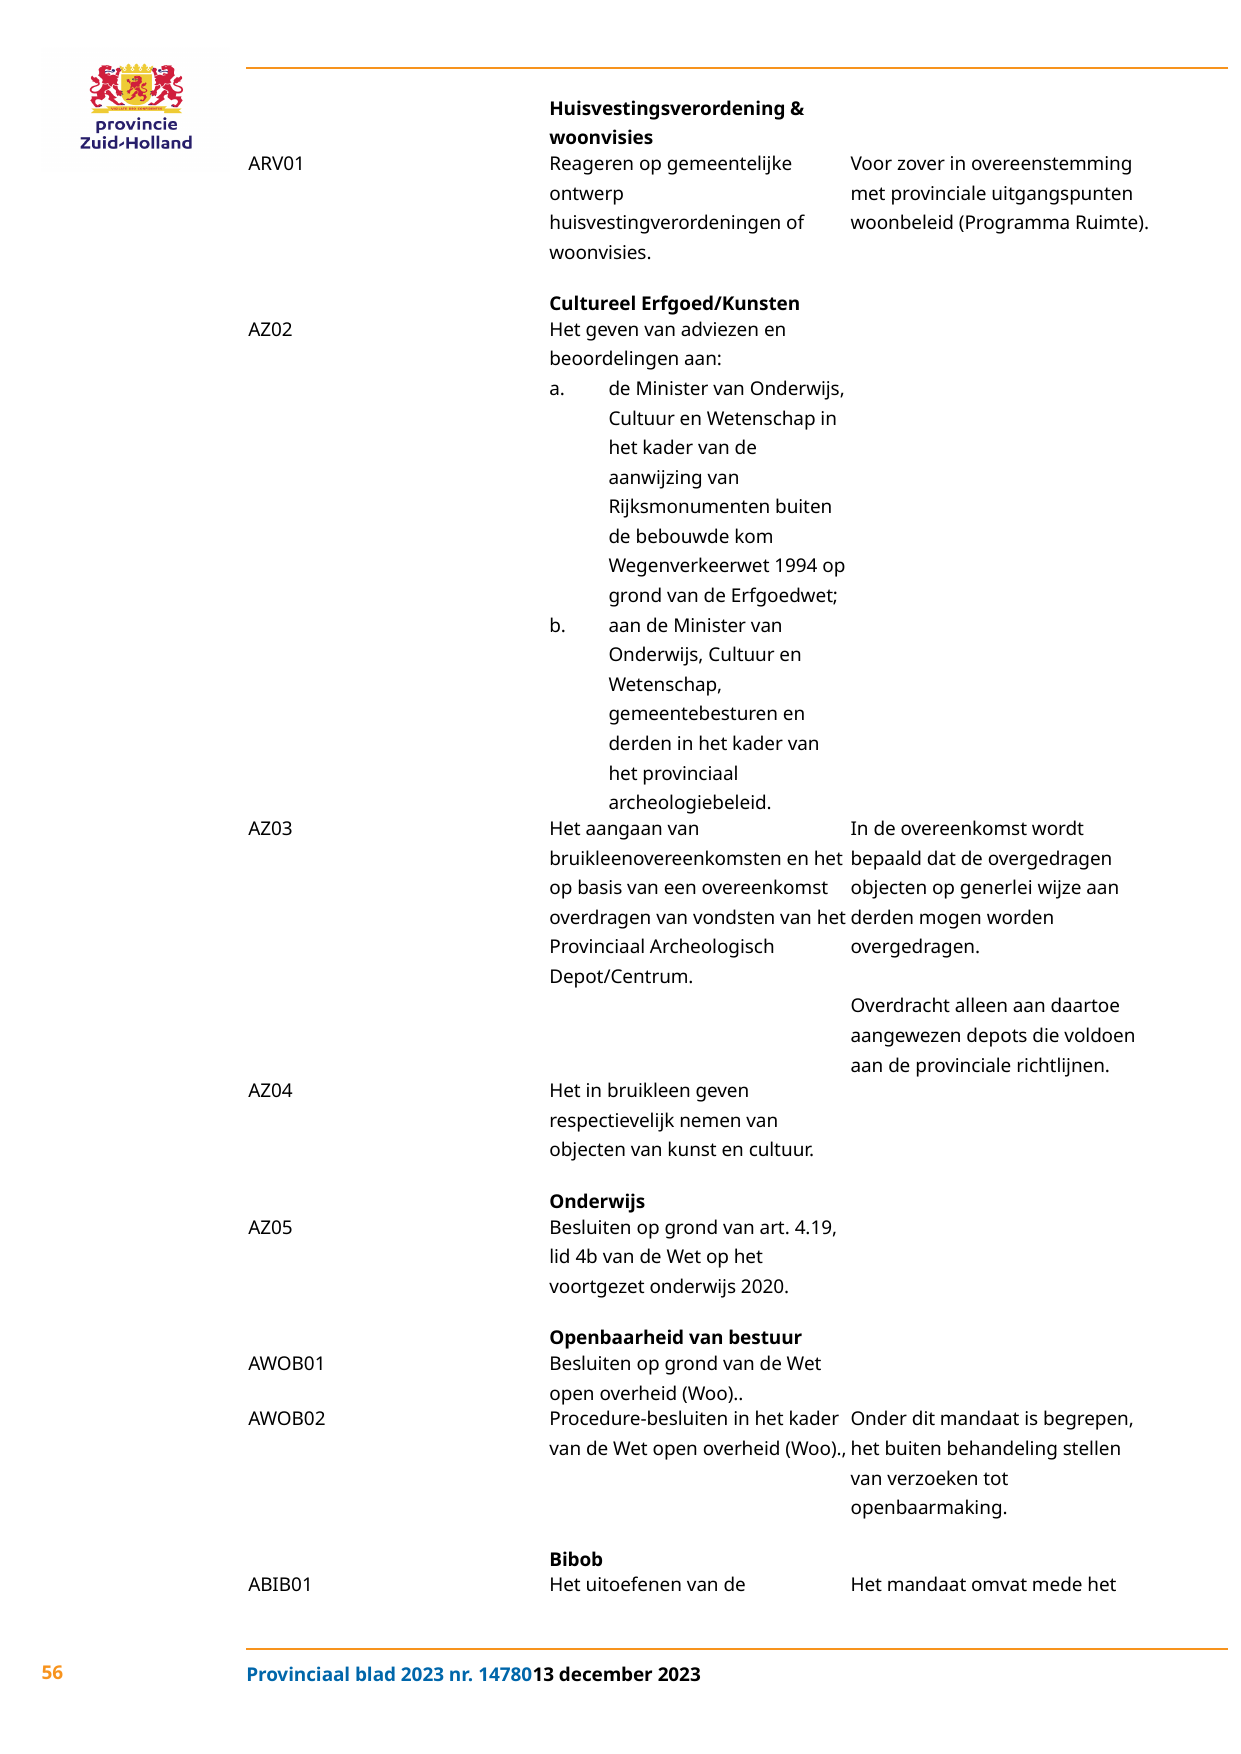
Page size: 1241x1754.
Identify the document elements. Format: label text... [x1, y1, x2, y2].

table_cell [850, 1325, 1152, 1350]
table_cell [248, 1325, 549, 1350]
table_cell In de overeenkomst wordt bepaald dat de overgedragen objecten op generlei wijze aan derden mogen worden overgedragen. Overdracht alleen aan daartoe aangewezen depots die voldoen aan de provinciale richtlijnen. [850, 815, 1152, 1077]
table_cell [549, 1163, 850, 1188]
table_cell [850, 1520, 1152, 1546]
table_cell Onderwijs [549, 1188, 850, 1214]
table_cell AZ02 [248, 316, 549, 815]
table_cell AZ04 [248, 1078, 549, 1162]
table_cell [850, 95, 1152, 150]
table_cell Het aangaan van bruikleenovereenkomsten en het op basis van een overeenkomst overdragen van vondsten van het Provinciaal Archeologisch Depot/Centrum. [549, 815, 850, 1077]
table_cell [850, 290, 1152, 316]
table_cell [248, 1299, 549, 1324]
table_cell Reageren op gemeentelijke ontwerp huisvestingverordeningen of woonvisies. [549, 150, 850, 264]
table_cell ARV01 [248, 150, 549, 264]
table_cell [850, 316, 1152, 815]
table_cell [549, 1520, 850, 1546]
table_cell [248, 265, 549, 290]
table_cell [248, 1163, 549, 1188]
table_cell Besluiten op grond van art. 4.19, lid 4b van de Wet op het voortgezet onderwijs 2020. [549, 1214, 850, 1299]
table_cell Het geven van adviezen en beoordelingen aan: de Minister van Onderwijs, Cultuur en Wetenschap in het kader van de aanwijzing van Rijksmonumenten buiten de bebouwde kom Wegenverkeerwet 1994 op grond van de Erfgoedwet; aan de Minister van Onderwijs, Cultuur en Wetenschap, gemeentebesturen en derden in het kader van het provinciaal archeologiebeleid. [549, 316, 850, 815]
table_cell Het uitoefenen van de [549, 1571, 850, 1597]
table_cell Openbaarheid van bestuur [549, 1325, 850, 1350]
table_cell ABIB01 [248, 1571, 549, 1597]
table_cell Cultureel Erfgoed/Kunsten [549, 290, 850, 316]
table_cell [850, 265, 1152, 290]
table_cell Bibob [549, 1546, 850, 1571]
table_cell [850, 1214, 1152, 1299]
table_cell [850, 1188, 1152, 1214]
table_cell Onder dit mandaat is begrepen, het buiten behandeling stellen van verzoeken tot openbaarmaking. [850, 1406, 1152, 1520]
table_cell [549, 265, 850, 290]
table_cell AWOB02 [248, 1406, 549, 1520]
table_cell AWOB01 [248, 1350, 549, 1406]
picture [41, 47, 231, 172]
table_cell [248, 95, 549, 150]
table_cell [850, 1078, 1152, 1162]
table_cell Het mandaat omvat mede het [850, 1571, 1152, 1597]
table_cell Procedure-besluiten in het kader van de Wet open overheid (Woo)., [549, 1406, 850, 1520]
table_cell [248, 1188, 549, 1214]
table_cell [549, 1299, 850, 1324]
table_cell [850, 1546, 1152, 1571]
table_cell [850, 1299, 1152, 1324]
table_cell AZ05 [248, 1214, 549, 1299]
table_cell [850, 1163, 1152, 1188]
table_cell AZ03 [248, 815, 549, 1077]
table_cell [248, 1520, 549, 1546]
table_cell Het in bruikleen geven respectievelijk nemen van objecten van kunst en cultuur. [549, 1078, 850, 1162]
table_cell [850, 1350, 1152, 1406]
table_cell Huisvestingsverordening & woonvisies [549, 95, 850, 150]
table_cell Besluiten op grond van de Wet open overheid (Woo).. [549, 1350, 850, 1406]
table_cell [248, 1546, 549, 1571]
table_cell Voor zover in overeenstemming met provinciale uitgangspunten woonbeleid (Programma Ruimte). [850, 150, 1152, 264]
table_cell [248, 290, 549, 316]
